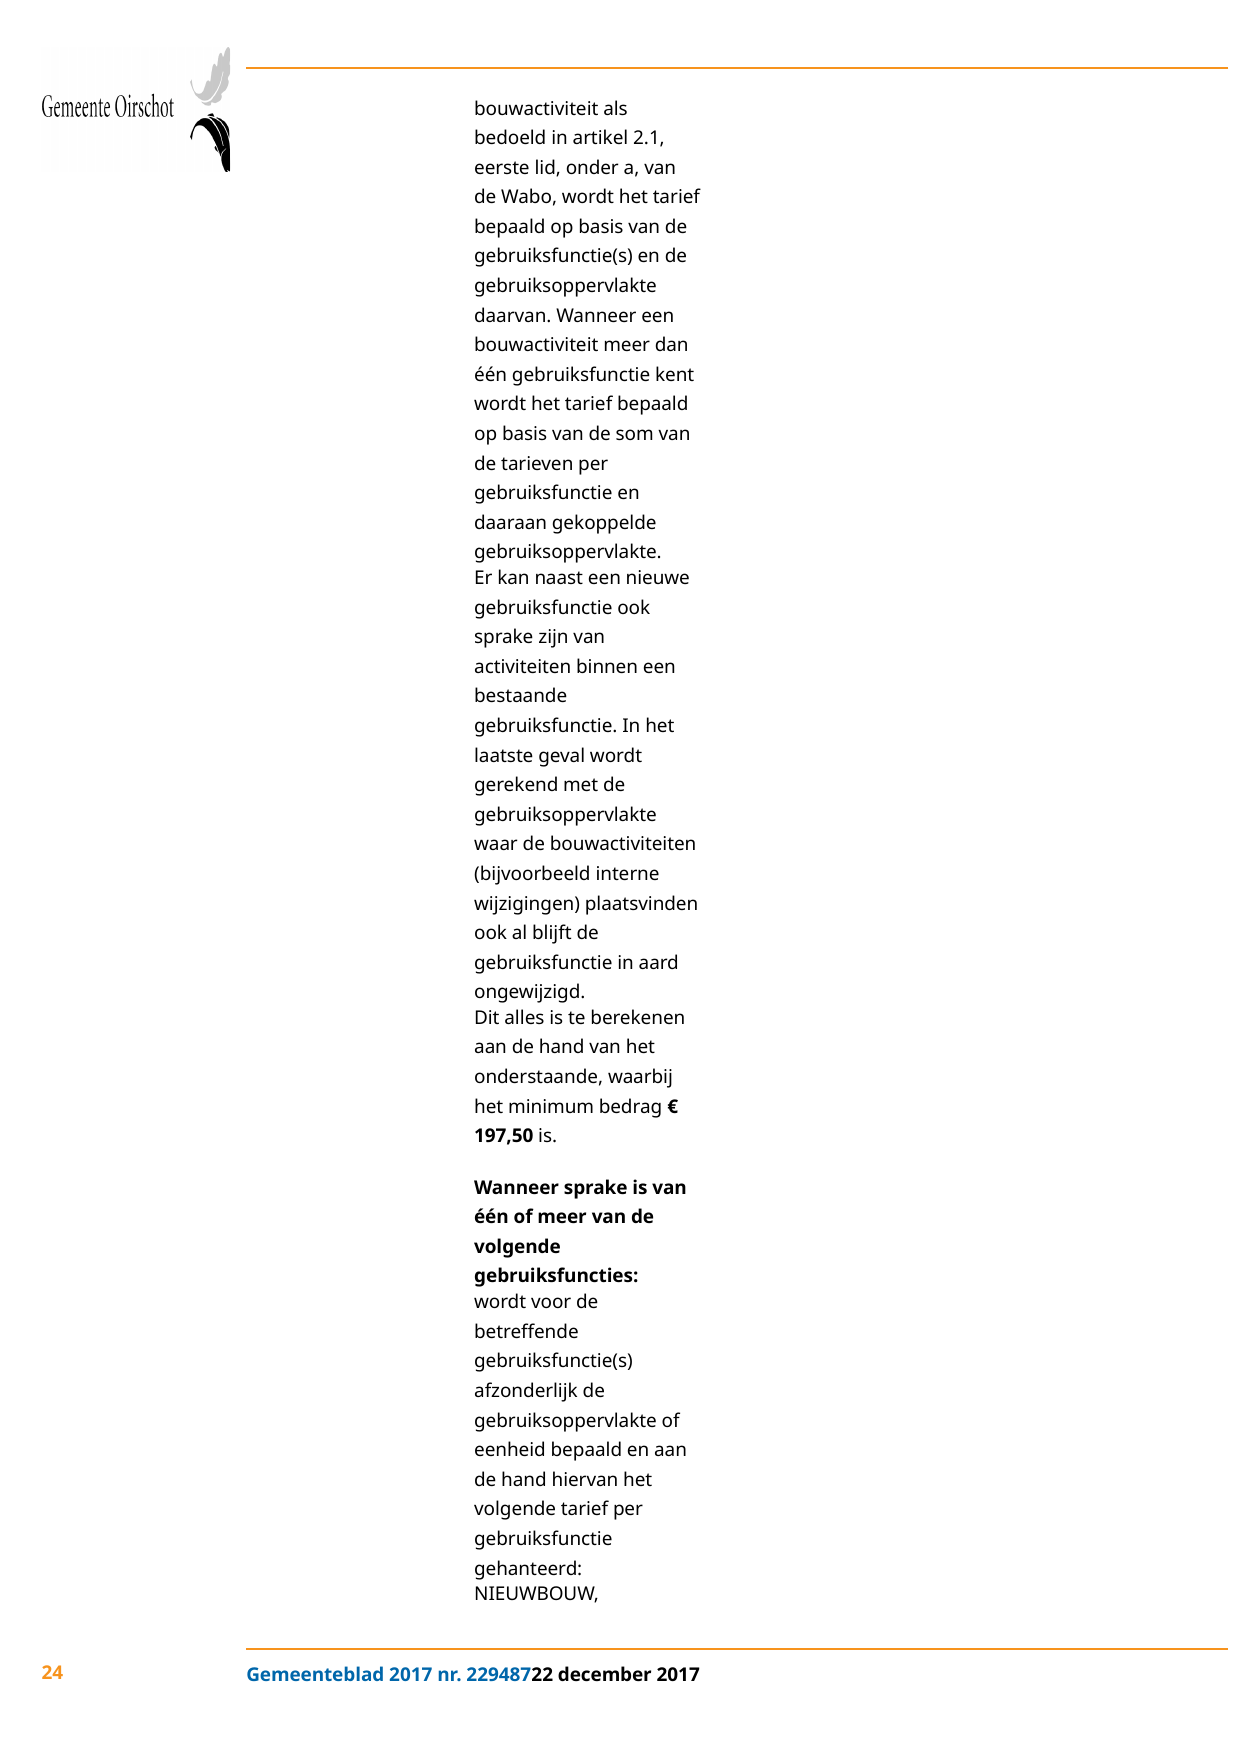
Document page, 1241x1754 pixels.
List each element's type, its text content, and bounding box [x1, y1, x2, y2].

table_cell [248, 95, 474, 564]
table_cell Dit alles is te berekenen aan de hand van het onderstaande, waarbij het minimum bedrag € 197,50 is. [474, 1004, 700, 1148]
table_cell NIEUWBOUW, [474, 1580, 700, 1606]
table_cell wordt voor de betreffende gebruiksfunctie(s) afzonderlijk de gebruiksoppervlakte of eenheid bepaald en aan de hand hiervan het volgende tarief per gebruiksfunctie gehanteerd: [474, 1289, 700, 1580]
table_cell [926, 1004, 1152, 1148]
table_cell [700, 95, 926, 564]
table_cell [700, 1004, 926, 1148]
table_cell [248, 1148, 474, 1174]
table_cell [474, 1148, 700, 1174]
picture [41, 47, 231, 172]
table_cell [700, 1580, 926, 1606]
table_cell [248, 1289, 474, 1580]
table_cell [700, 564, 926, 1004]
table_cell [926, 1148, 1152, 1174]
table_cell [926, 1289, 1152, 1580]
table_cell [248, 1580, 474, 1606]
table_cell Er kan naast een nieuwe gebruiksfunctie ook sprake zijn van activiteiten binnen een bestaande gebruiksfunctie. In het laatste geval wordt gerekend met de gebruiksoppervlakte waar de bouwactiviteiten (bijvoorbeeld interne wijzigingen) plaatsvinden ook al blijft de gebruiksfunctie in aard ongewijzigd. [474, 564, 700, 1004]
table_cell [700, 1174, 926, 1288]
table_cell [248, 1174, 474, 1288]
table_cell [926, 95, 1152, 564]
table_cell [700, 1148, 926, 1174]
table_cell [926, 564, 1152, 1004]
table_cell [926, 1580, 1152, 1606]
table_cell [248, 564, 474, 1004]
table_cell [926, 1174, 1152, 1288]
table_cell [700, 1289, 926, 1580]
table_cell [248, 1004, 474, 1148]
table_cell Wanneer sprake is van één of meer van de volgende gebruiksfuncties: [474, 1174, 700, 1288]
table_cell bouwactiviteit als bedoeld in artikel 2.1, eerste lid, onder a, van de Wabo, wordt het tarief bepaald op basis van de gebruiksfunctie(s) en de gebruiksoppervlakte daarvan. Wanneer een bouwactiviteit meer dan één gebruiksfunctie kent wordt het tarief bepaald op basis van de som van de tarieven per gebruiksfunctie en daaraan gekoppelde gebruiksoppervlakte. [474, 95, 700, 564]
